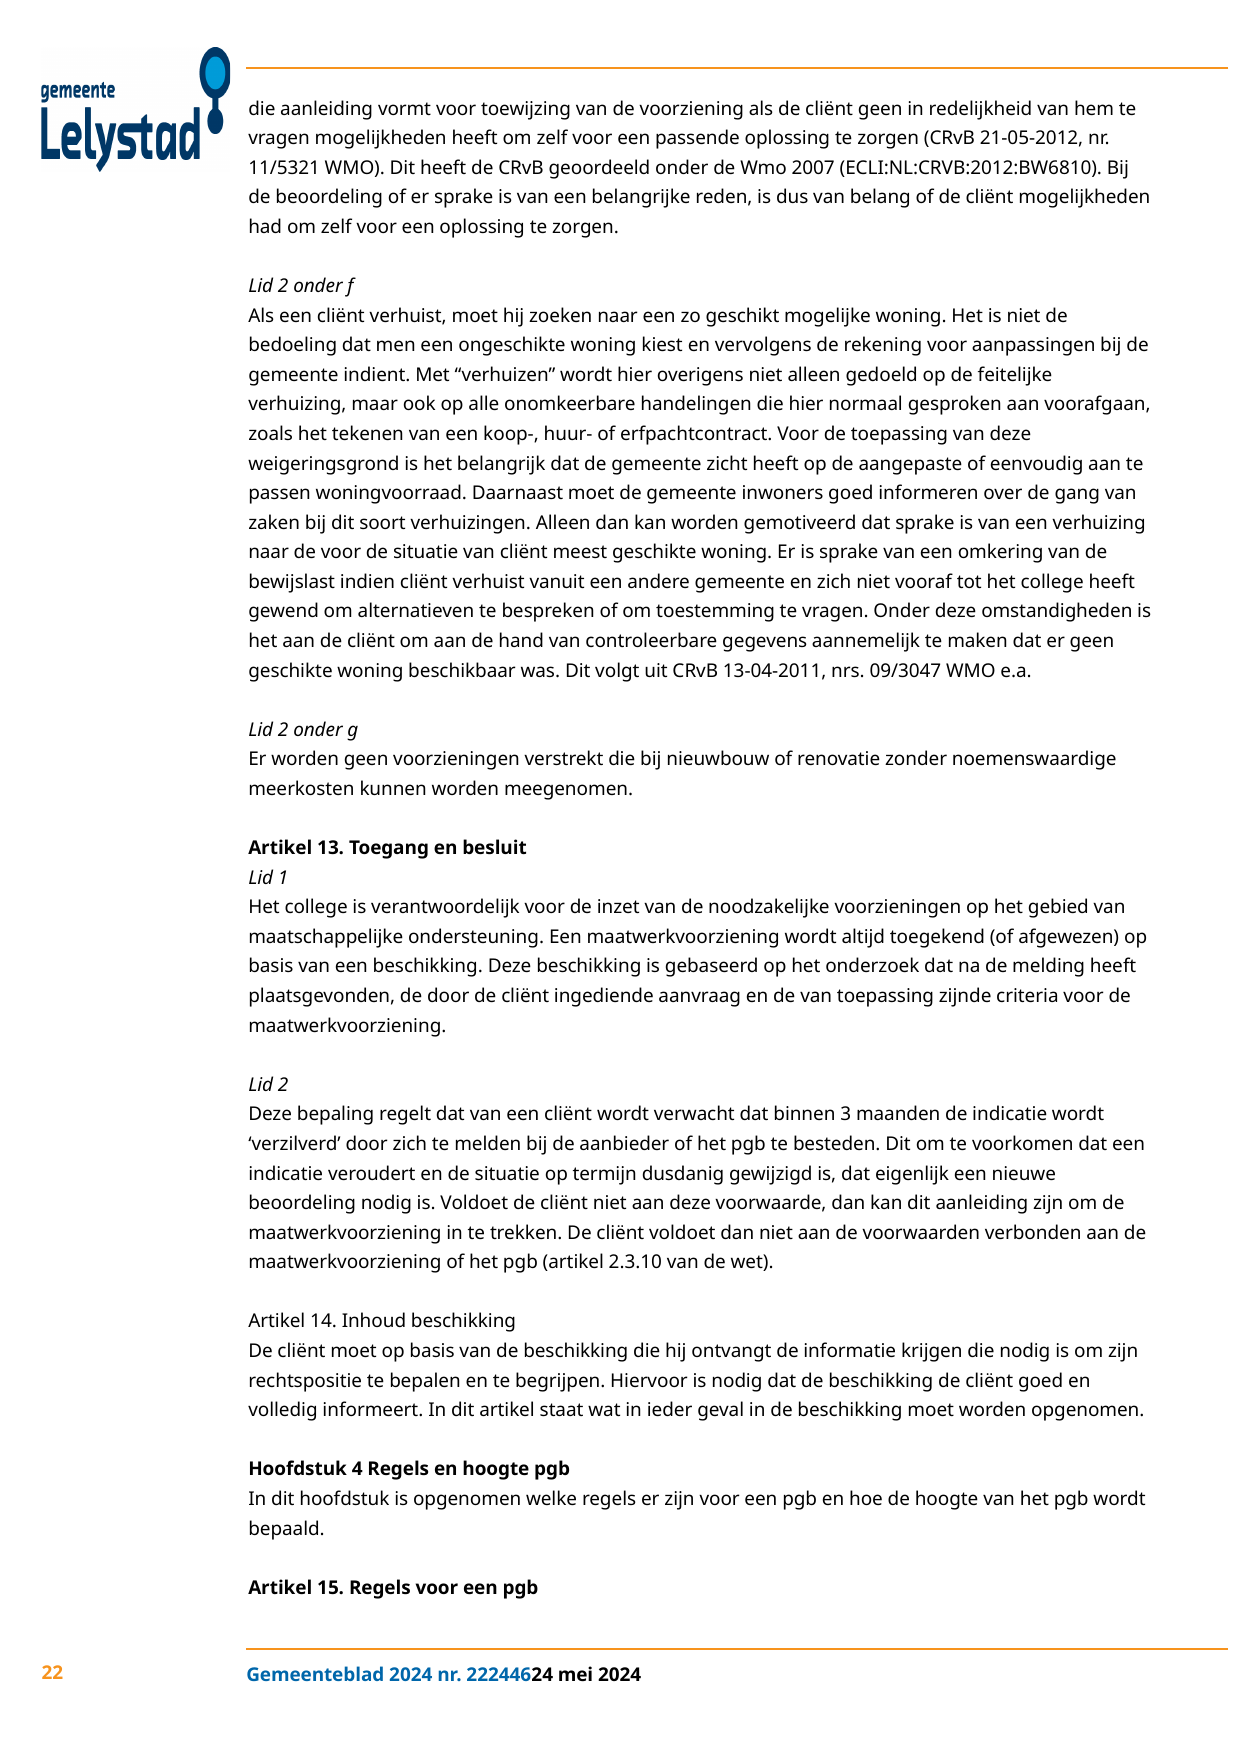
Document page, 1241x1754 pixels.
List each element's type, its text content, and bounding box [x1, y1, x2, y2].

text Lid 1 [248, 864, 1152, 890]
text Hoofdstuk 4 Regels en hoogte pgb [248, 1456, 1152, 1481]
text Artikel 14. Inhoud beschikking [248, 1308, 1152, 1333]
text Lid 2 [248, 1071, 1152, 1097]
text Deze bepaling regelt dat van een cliënt wordt verwacht dat binnen 3 maanden de indicatie wordt ‘verzilverd’ door zich te melden bij de aanbieder of het pgb te besteden. Dit om te voorkomen dat een indicatie veroudert en de situatie op termijn dusdanig gewijzigd is, dat eigenlijk een nieuwe beoordeling nodig is. Voldoet de cliënt niet aan deze voorwaarde, dan kan dit aanleiding zijn om de maatwerkvoorziening in te trekken. De cliënt voldoet dan niet aan de voorwaarden verbonden aan de maatwerkvoorziening of het pgb (artikel 2.3.10 van de wet). [248, 1101, 1152, 1274]
text Lid 2 onder g [248, 716, 1152, 742]
text In dit hoofdstuk is opgenomen welke regels er zijn voor een pgb en hoe de hoogte van het pgb wordt bepaald. [248, 1485, 1152, 1541]
text Artikel 15. Regels voor een pgb [248, 1574, 1152, 1600]
text Als een cliënt verhuist, moet hij zoeken naar een zo geschikt mogelijke woning. Het is niet de bedoeling dat men een ongeschikte woning kiest en vervolgens de rekening voor aanpassingen bij de gemeente indient. Met “verhuizen” wordt hier overigens niet alleen gedoeld op de feitelijke verhuizing, maar ook op alle onomkeerbare handelingen die hier normaal gesproken aan voorafgaan, zoals het tekenen van een koop-, huur- of erfpachtcontract. Voor de toepassing van deze weigeringsgrond is het belangrijk dat de gemeente zicht heeft op de aangepaste of eenvoudig aan te passen woningvoorraad. Daarnaast moet de gemeente inwoners goed informeren over de gang van zaken bij dit soort verhuizingen. Alleen dan kan worden gemotiveerd dat sprake is van een verhuizing naar de voor de situatie van cliënt meest geschikte woning. Er is sprake van een omkering van de bewijslast indien cliënt verhuist vanuit een andere gemeente en zich niet vooraf tot het college heeft gewend om alternatieven te bespreken of om toestemming te vragen. Onder deze omstandigheden is het aan de cliënt om aan de hand van controleerbare gegevens aannemelijk te maken dat er geen geschikte woning beschikbaar was. Dit volgt uit CRvB 13-04-2011, nrs. 09/3047 WMO e.a. [248, 302, 1152, 683]
text Er worden geen voorzieningen verstrekt die bij nieuwbouw of renovatie zonder noemenswaardige meerkosten kunnen worden meegenomen. [248, 746, 1152, 801]
picture [41, 47, 231, 172]
text die aanleiding vormt voor toewijzing van de voorziening als de cliënt geen in redelijkheid van hem te vragen mogelijkheden heeft om zelf voor een passende oplossing te zorgen (CRvB 21-05-2012, nr. 11/5321 WMO). Dit heeft de CRvB geoordeeld onder de Wmo 2007 (ECLI:NL:CRVB:2012:BW6810). Bij de beoordeling of er sprake is van een belangrijke reden, is dus van belang of de cliënt mogelijkheden had om zelf voor een oplossing te zorgen. [248, 95, 1152, 239]
text Lid 2 onder f [248, 272, 1152, 298]
text De cliënt moet op basis van de beschikking die hij ontvangt de informatie krijgen die nodig is om zijn rechtspositie te bepalen en te begrijpen. Hiervoor is nodig dat de beschikking de cliënt goed en volledig informeert. In dit artikel staat wat in ieder geval in de beschikking moet worden opgenomen. [248, 1337, 1152, 1422]
text Het college is verantwoordelijk voor de inzet van de noodzakelijke voorzieningen op het gebied van maatschappelijke ondersteuning. Een maatwerkvoorziening wordt altijd toegekend (of afgewezen) op basis van een beschikking. Deze beschikking is gebaseerd op het onderzoek dat na de melding heeft plaatsgevonden, de door de cliënt ingediende aanvraag en de van toepassing zijnde criteria voor de maatwerkvoorziening. [248, 893, 1152, 1038]
text Artikel 13. Toegang en besluit [248, 834, 1152, 860]
